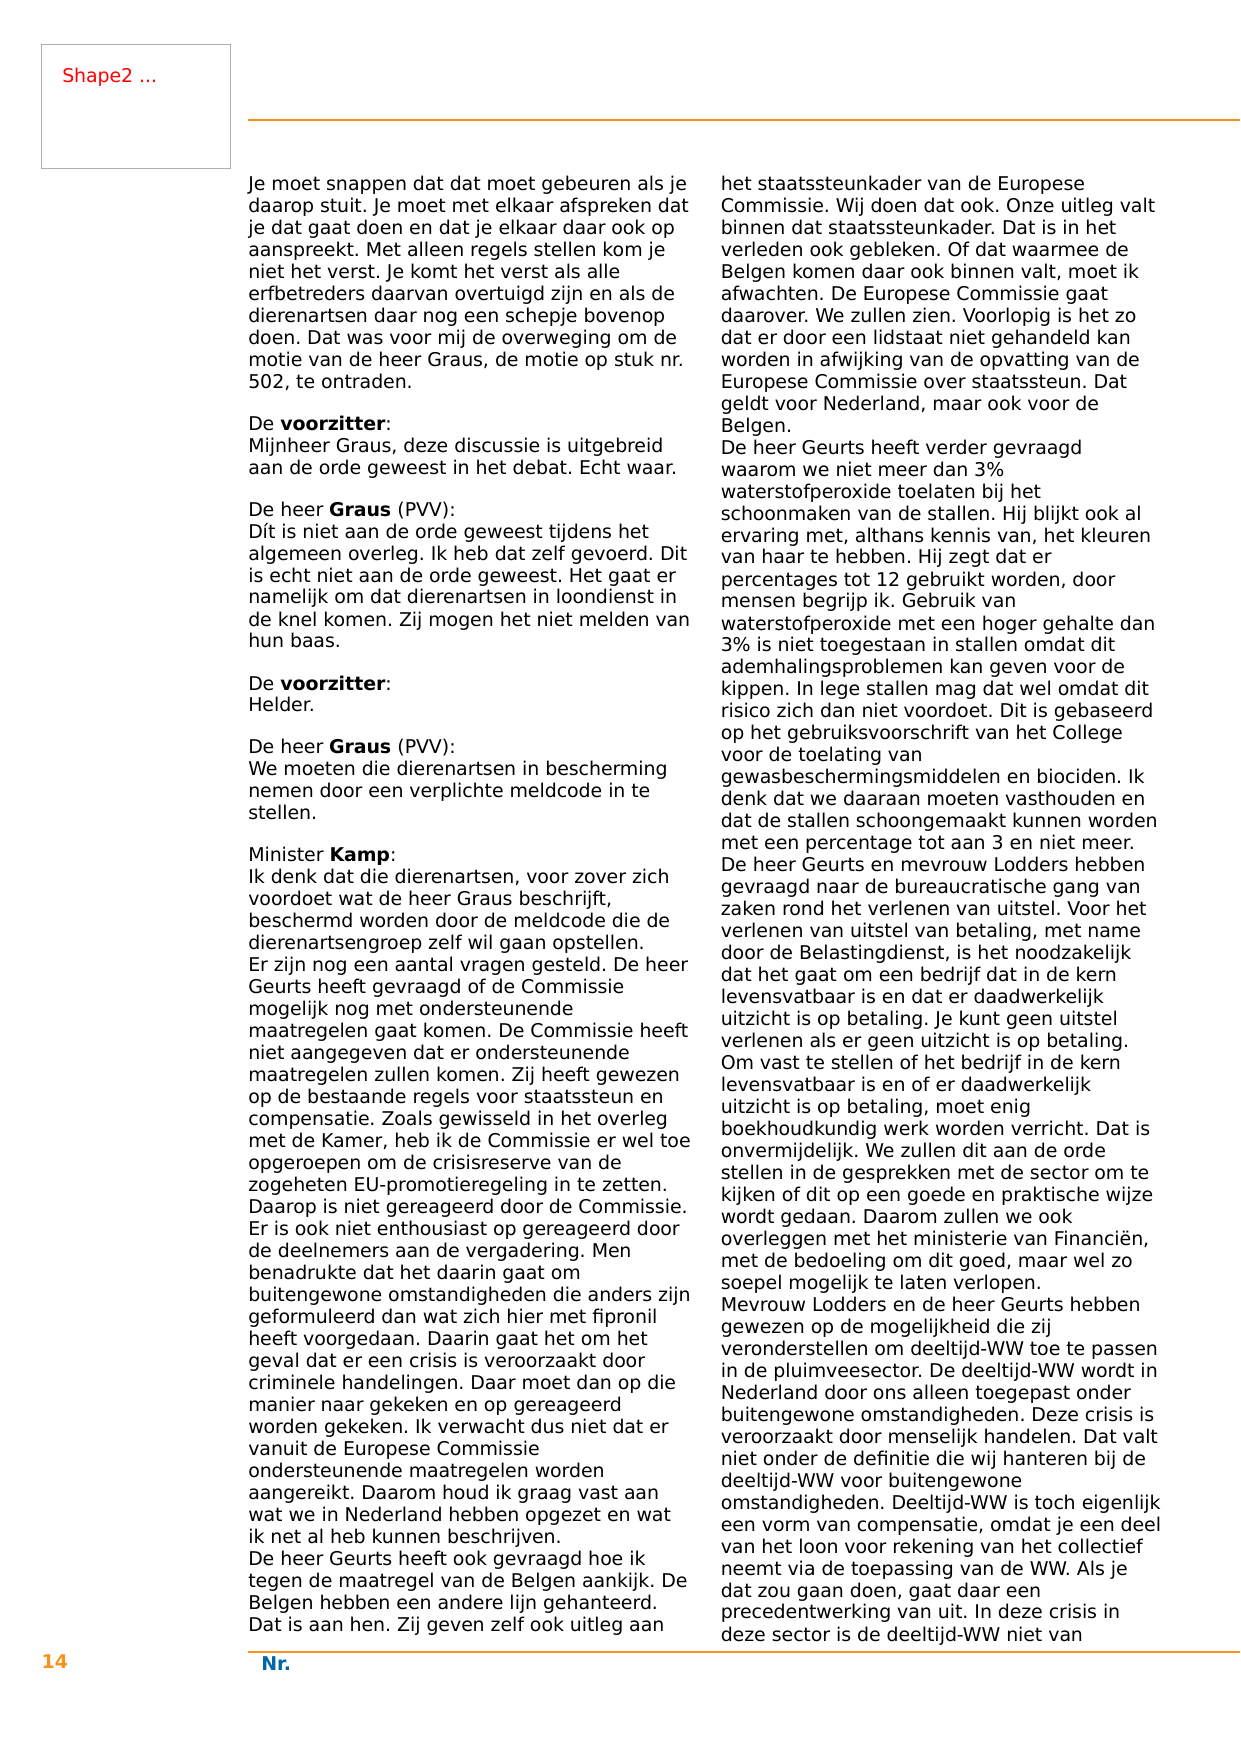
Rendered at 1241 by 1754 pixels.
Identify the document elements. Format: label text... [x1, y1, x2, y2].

text het staatssteunkader van de Europese Commissie. Wij doen dat ook. Onze uitleg valt binnen dat staatssteunkader. Dat is in het verleden ook gebleken. Of dat waarmee de Belgen komen daar ook binnen valt, moet ik afwachten. De Europese Commissie gaat daarover. We zullen zien. Voorlopig is het zo dat er door een lidstaat niet gehandeld kan worden in afwijking van de opvatting van de Europese Commissie over staatssteun. Dat geldt voor Nederland, maar ook voor de Belgen. [721, 173, 1163, 437]
text De voorzitter: [248, 672, 691, 694]
text De heer Geurts heeft ook gevraagd hoe ik tegen de maatregel van de Belgen aankijk. De Belgen hebben een andere lijn gehanteerd. Dat is aan hen. Zij geven zelf ook uitleg aan [248, 1548, 691, 1636]
text De heer Geurts heeft verder gevraagd waarom we niet meer dan 3% waterstofperoxide toelaten bij het schoonmaken van de stallen. Hij blijkt ook al ervaring met, althans kennis van, het kleuren van haar te hebben. Hij zegt dat er percentages tot 12 gebruikt worden, door mensen begrijp ik. Gebruik van waterstofperoxide met een hoger gehalte dan 3% is niet toegestaan in stallen omdat dit ademhalingsproblemen kan geven voor de kippen. In lege stallen mag dat wel omdat dit risico zich dan niet voordoet. Dit is gebaseerd op het gebruiksvoorschrift van het College voor de toelating van gewasbeschermingsmiddelen en biociden. Ik denk dat we daaraan moeten vasthouden en dat de stallen schoongemaakt kunnen worden met een percentage tot aan 3 en niet meer. [721, 437, 1163, 854]
text Er zijn nog een aantal vragen gesteld. De heer Geurts heeft gevraagd of de Commissie mogelijk nog met ondersteunende maatregelen gaat komen. De Commissie heeft niet aangegeven dat er ondersteunende maatregelen zullen komen. Zij heeft gewezen op de bestaande regels voor staatssteun en compensatie. Zoals gewisseld in het overleg met de Kamer, heb ik de Commissie er wel toe opgeroepen om de crisisreserve van de zogeheten EU-promotieregeling in te zetten. Daarop is niet gereageerd door de Commissie. Er is ook niet enthousiast op gereageerd door de deelnemers aan de vergadering. Men benadrukte dat het daarin gaat om buitengewone omstandigheden die anders zijn geformuleerd dan wat zich hier met fipronil heeft voorgedaan. Daarin gaat het om het geval dat er een crisis is veroorzaakt door criminele handelingen. Daar moet dan op die manier naar gekeken en op gereageerd worden gekeken. Ik verwacht dus niet dat er vanuit de Europese Commissie ondersteunende maatregelen worden aangereikt. Daarom houd ik graag vast aan wat we in Nederland hebben opgezet en wat ik net al heb kunnen beschrijven. [248, 954, 691, 1548]
text Je moet snappen dat dat moet gebeuren als je daarop stuit. Je moet met elkaar afspreken dat je dat gaat doen en dat je elkaar daar ook op aanspreekt. Met alleen regels stellen kom je niet het verst. Je komt het verst als alle erfbetreders daarvan overtuigd zijn en als de dierenartsen daar nog een schepje bovenop doen. Dat was voor mij de overweging om de motie van de heer Graus, de motie op stuk nr. 502, te ontraden. [248, 173, 691, 393]
text Ik denk dat die dierenartsen, voor zover zich voordoet wat de heer Graus beschrijft, beschermd worden door de meldcode die de dierenartsengroep zelf wil gaan opstellen. [248, 866, 691, 954]
text Minister Kamp: [248, 844, 691, 866]
text Dít is niet aan de orde geweest tijdens het algemeen overleg. Ik heb dat zelf gevoerd. Dit is echt niet aan de orde geweest. Het gaat er namelijk om dat dierenartsen in loondienst in de knel komen. Zij mogen het niet melden van hun baas. [248, 521, 691, 652]
text De voorzitter: [248, 413, 691, 434]
text De heer Geurts en mevrouw Lodders hebben gevraagd naar de bureaucratische gang van zaken rond het verlenen van uitstel. Voor het verlenen van uitstel van betaling, met name door de Belastingdienst, is het noodzakelijk dat het gaat om een bedrijf dat in de kern levensvatbaar is en dat er daadwerkelijk uitzicht is op betaling. Je kunt geen uitstel verlenen als er geen uitzicht is op betaling. Om vast te stellen of het bedrijf in de kern levensvatbaar is en of er daadwerkelijk uitzicht is op betaling, moet enig boekhoudkundig werk worden verricht. Dat is onvermijdelijk. We zullen dit aan de orde stellen in de gesprekken met de sector om te kijken of dit op een goede en praktische wijze wordt gedaan. Daarom zullen we ook overleggen met het ministerie van Financiën, met de bedoeling om dit goed, maar wel zo soepel mogelijk te laten verlopen. [721, 854, 1163, 1294]
text De heer Graus (PVV): [248, 736, 691, 758]
text Mijnheer Graus, deze discussie is uitgebreid aan de orde geweest in het debat. Echt waar. [248, 434, 691, 478]
text We moeten die dierenartsen in bescherming nemen door een verplichte meldcode in te stellen. [248, 758, 691, 824]
text Mevrouw Lodders en de heer Geurts hebben gewezen op de mogelijkheid die zij veronderstellen om deeltijd-WW toe te passen in de pluimveesector. De deeltijd-WW wordt in Nederland door ons alleen toegepast onder buitengewone omstandigheden. Deze crisis is veroorzaakt door menselijk handelen. Dat valt niet onder de definitie die wij hanteren bij de deeltijd-WW voor buitengewone omstandigheden. Deeltijd-WW is toch eigenlijk een vorm van compensatie, omdat je een deel van het loon voor rekening van het collectief neemt via de toepassing van de WW. Als je dat zou gaan doen, gaat daar een precedentwerking van uit. In deze crisis in deze sector is de deeltijd-WW niet van [721, 1294, 1163, 1645]
text Helder. [248, 694, 691, 716]
text De heer Graus (PVV): [248, 498, 691, 521]
